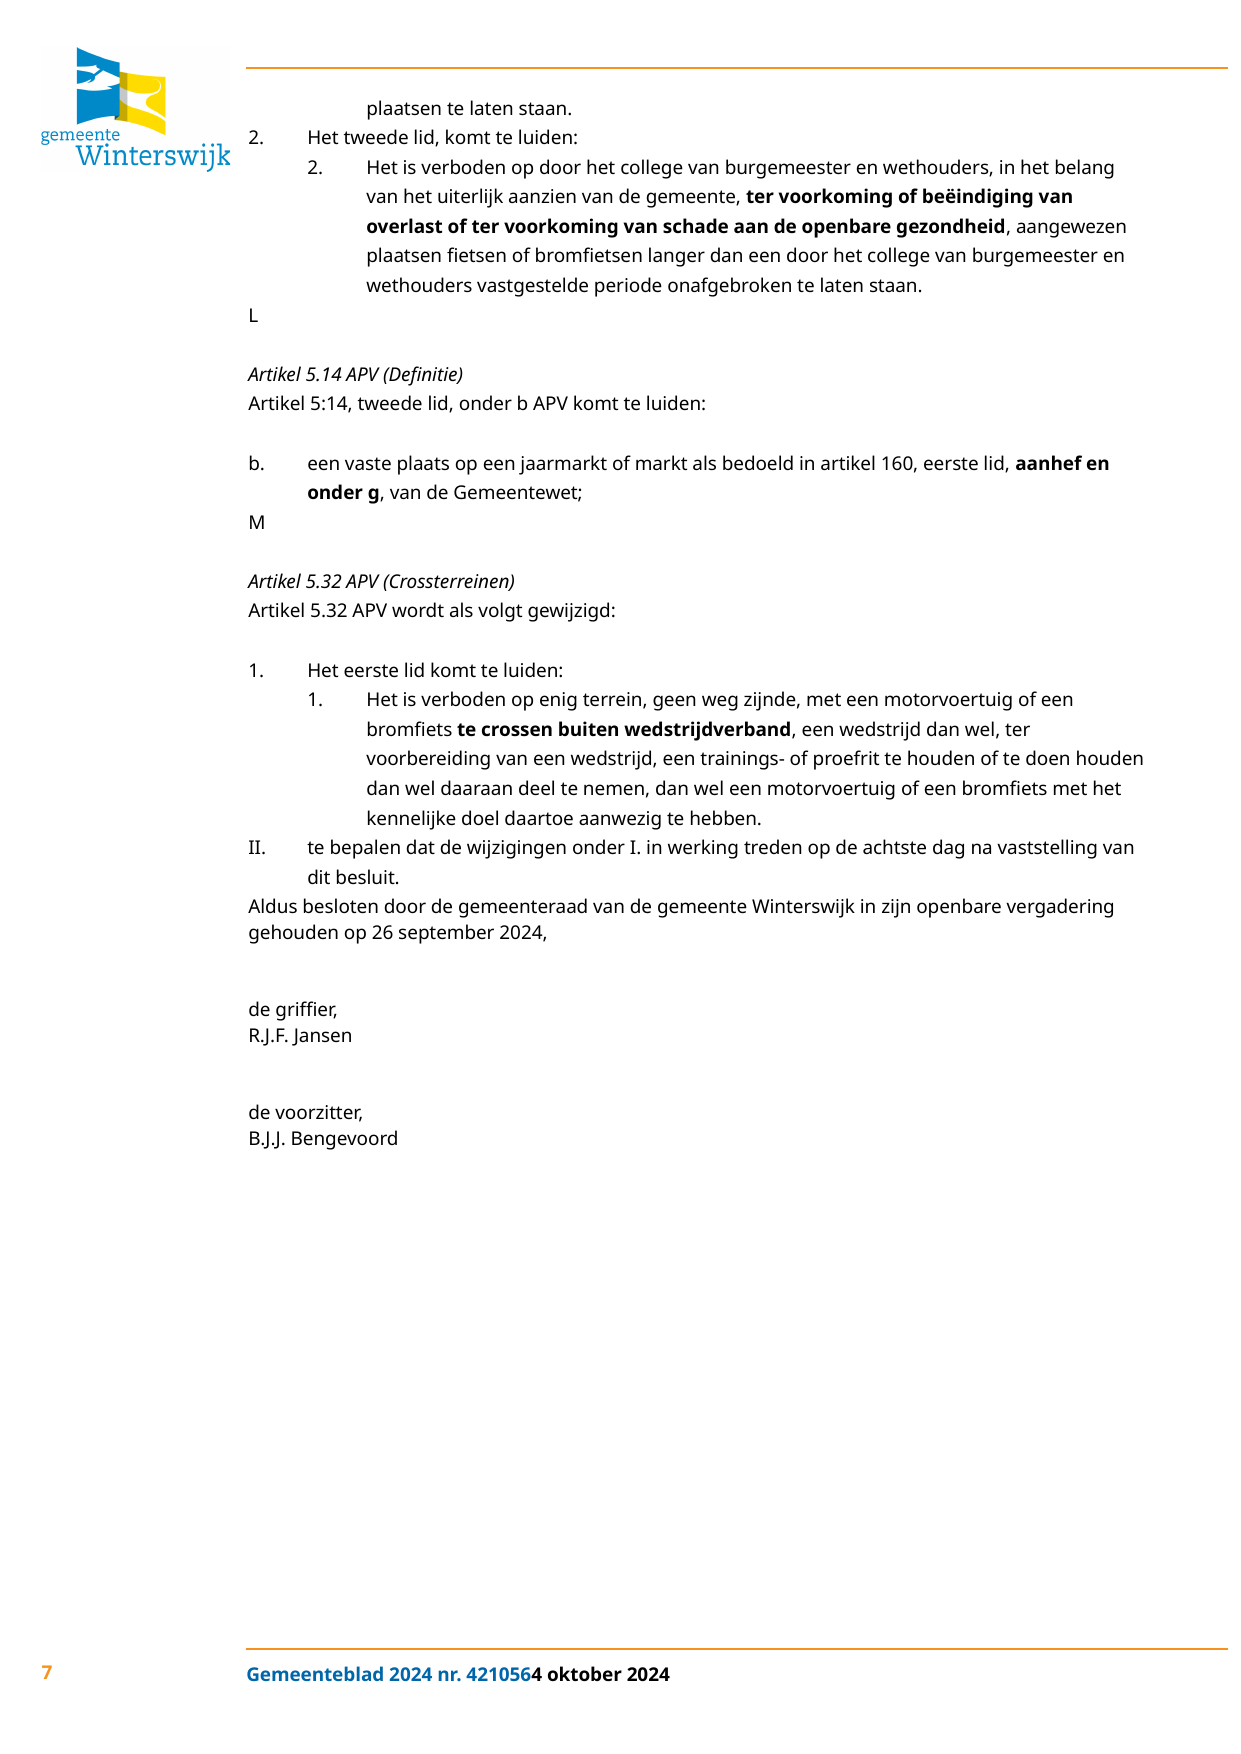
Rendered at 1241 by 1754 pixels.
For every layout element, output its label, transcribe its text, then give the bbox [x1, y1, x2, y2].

text de griffier, [248, 996, 1152, 1022]
list Het is verboden op enig terrein, geen weg zijnde, met een motorvoertuig of een bromfiets te crossen buiten wedstrijdverband, een wedstrijd dan wel, ter voorbereiding van een wedstrijd, een trainings- of proefrit te houden of te doen houden dan wel daaraan deel te nemen, dan wel een motorvoertuig of een bromfiets met het kennelijke doel daartoe aanwezig te hebben. [307, 686, 1152, 831]
text Artikel 5.14 APV (Definitie) [248, 361, 1152, 387]
list Het tweede lid, komt te luiden: [248, 124, 1152, 150]
text Artikel 5:14, tweede lid, onder b APV komt te luiden: [248, 391, 1152, 416]
list Het eerste lid komt te luiden: [248, 657, 1152, 683]
picture [225, 153, 231, 162]
text R.J.F. Jansen [248, 1022, 1152, 1048]
text Aldus besloten door de gemeenteraad van de gemeente Winterswijk in zijn openbare vergadering gehouden op 26 september 2024, [248, 893, 1152, 945]
text de voorzitter, [248, 1099, 1152, 1125]
text Artikel 5.32 APV (Crossterreinen) [248, 568, 1152, 594]
list een vaste plaats op een jaarmarkt of markt als bedoeld in artikel 160, eerste lid, aanhef en onder g, van de Gemeentewet; [248, 450, 1152, 505]
list te bepalen dat de wijzigingen onder I. in werking treden op de achtste dag na vaststelling van dit besluit. [248, 834, 1152, 890]
list Het is verboden op door het college van burgemeester en wethouders, in het belang van het uiterlijk aanzien van de gemeente, ter voorkoming of beëindiging van overlast of ter voorkoming van schade aan de openbare gezondheid, aangewezen plaatsen fietsen of bromfietsen langer dan een door het college van burgemeester en wethouders vastgestelde periode onafgebroken te laten staan. [307, 154, 1152, 298]
list plaatsen te laten staan. [307, 95, 1152, 121]
text L [248, 302, 1152, 328]
text B.J.J. Bengevoord [248, 1125, 1152, 1151]
text M [248, 509, 1152, 535]
picture [41, 47, 231, 172]
text Artikel 5.32 APV wordt als volgt gewijzigd: [248, 598, 1152, 623]
